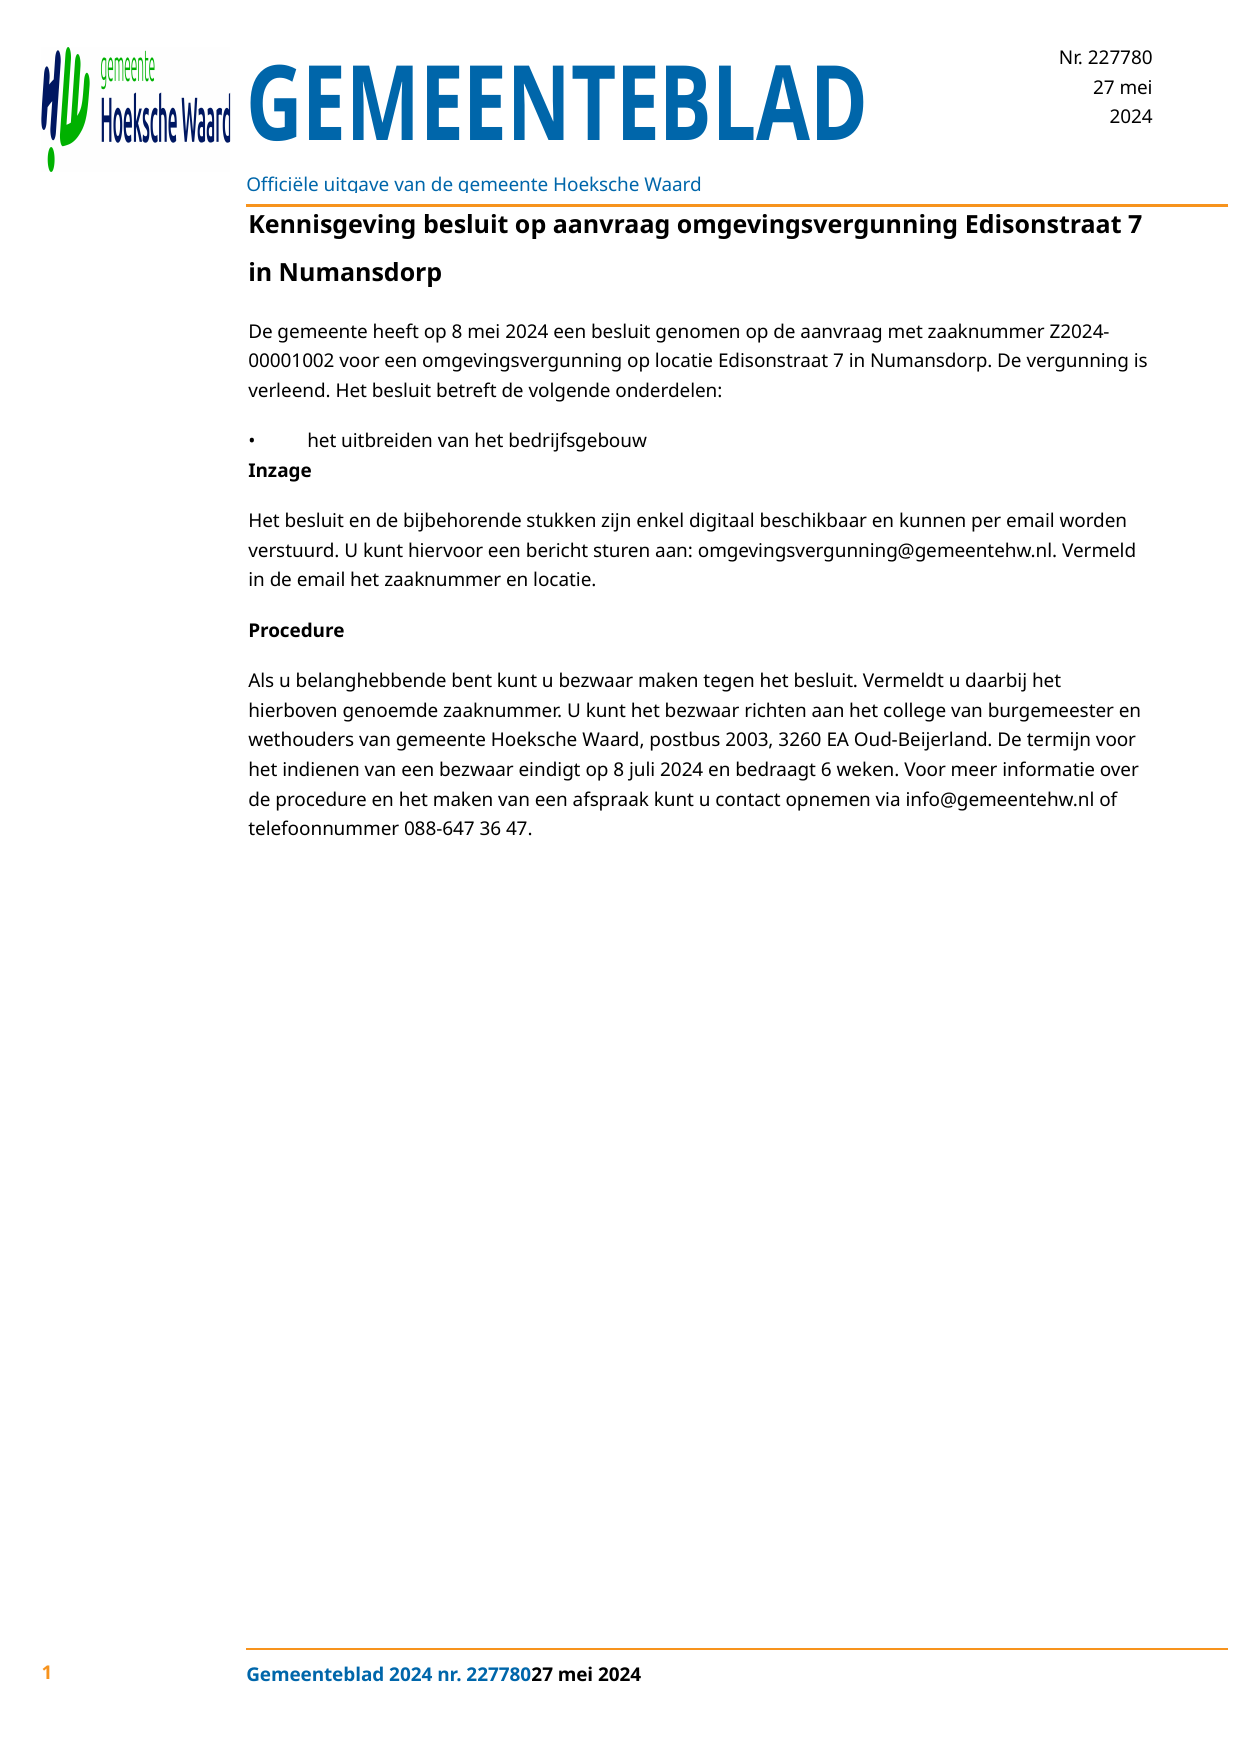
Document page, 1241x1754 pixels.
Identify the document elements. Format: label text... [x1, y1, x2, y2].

text De gemeente heeft op 8 mei 2024 een besluit genomen op de aanvraag met zaaknummer Z2024-00001002 voor een omgevingsvergunning op locatie Edisonstraat 7 in Numansdorp. De vergunning is verleend. Het besluit betreft de volgende onderdelen: [248, 318, 1152, 403]
text Kennisgeving besluit op aanvraag omgevingsvergunning Edisonstraat 7 in Numansdorp [248, 207, 1152, 288]
picture [41, 47, 231, 172]
list het uitbreiden van het bedrijfsgebouw [248, 427, 1152, 453]
text Inzage [248, 457, 1152, 483]
text Het besluit en de bijbehorende stukken zijn enkel digitaal beschikbaar en kunnen per email worden verstuurd. U kunt hiervoor een bericht sturen aan: omgevingsvergunning@gemeentehw.nl. Vermeld in de email het zaaknummer en locatie. [248, 507, 1152, 592]
text Als u belanghebbende bent kunt u bezwaar maken tegen het besluit. Vermeldt u daarbij het hierboven genoemde zaaknummer. U kunt het bezwaar richten aan het college van burgemeester en wethouders van gemeente Hoeksche Waard, postbus 2003, 3260 EA Oud-Beijerland. De termijn voor het indienen van een bezwaar eindigt op 8 juli 2024 en bedraagt 6 weken. Voor meer informatie over de procedure en het maken van een afspraak kunt u contact opnemen via info@gemeentehw.nl of telefoonnummer 088-647 36 47. [248, 667, 1152, 841]
text Procedure [248, 617, 1152, 643]
